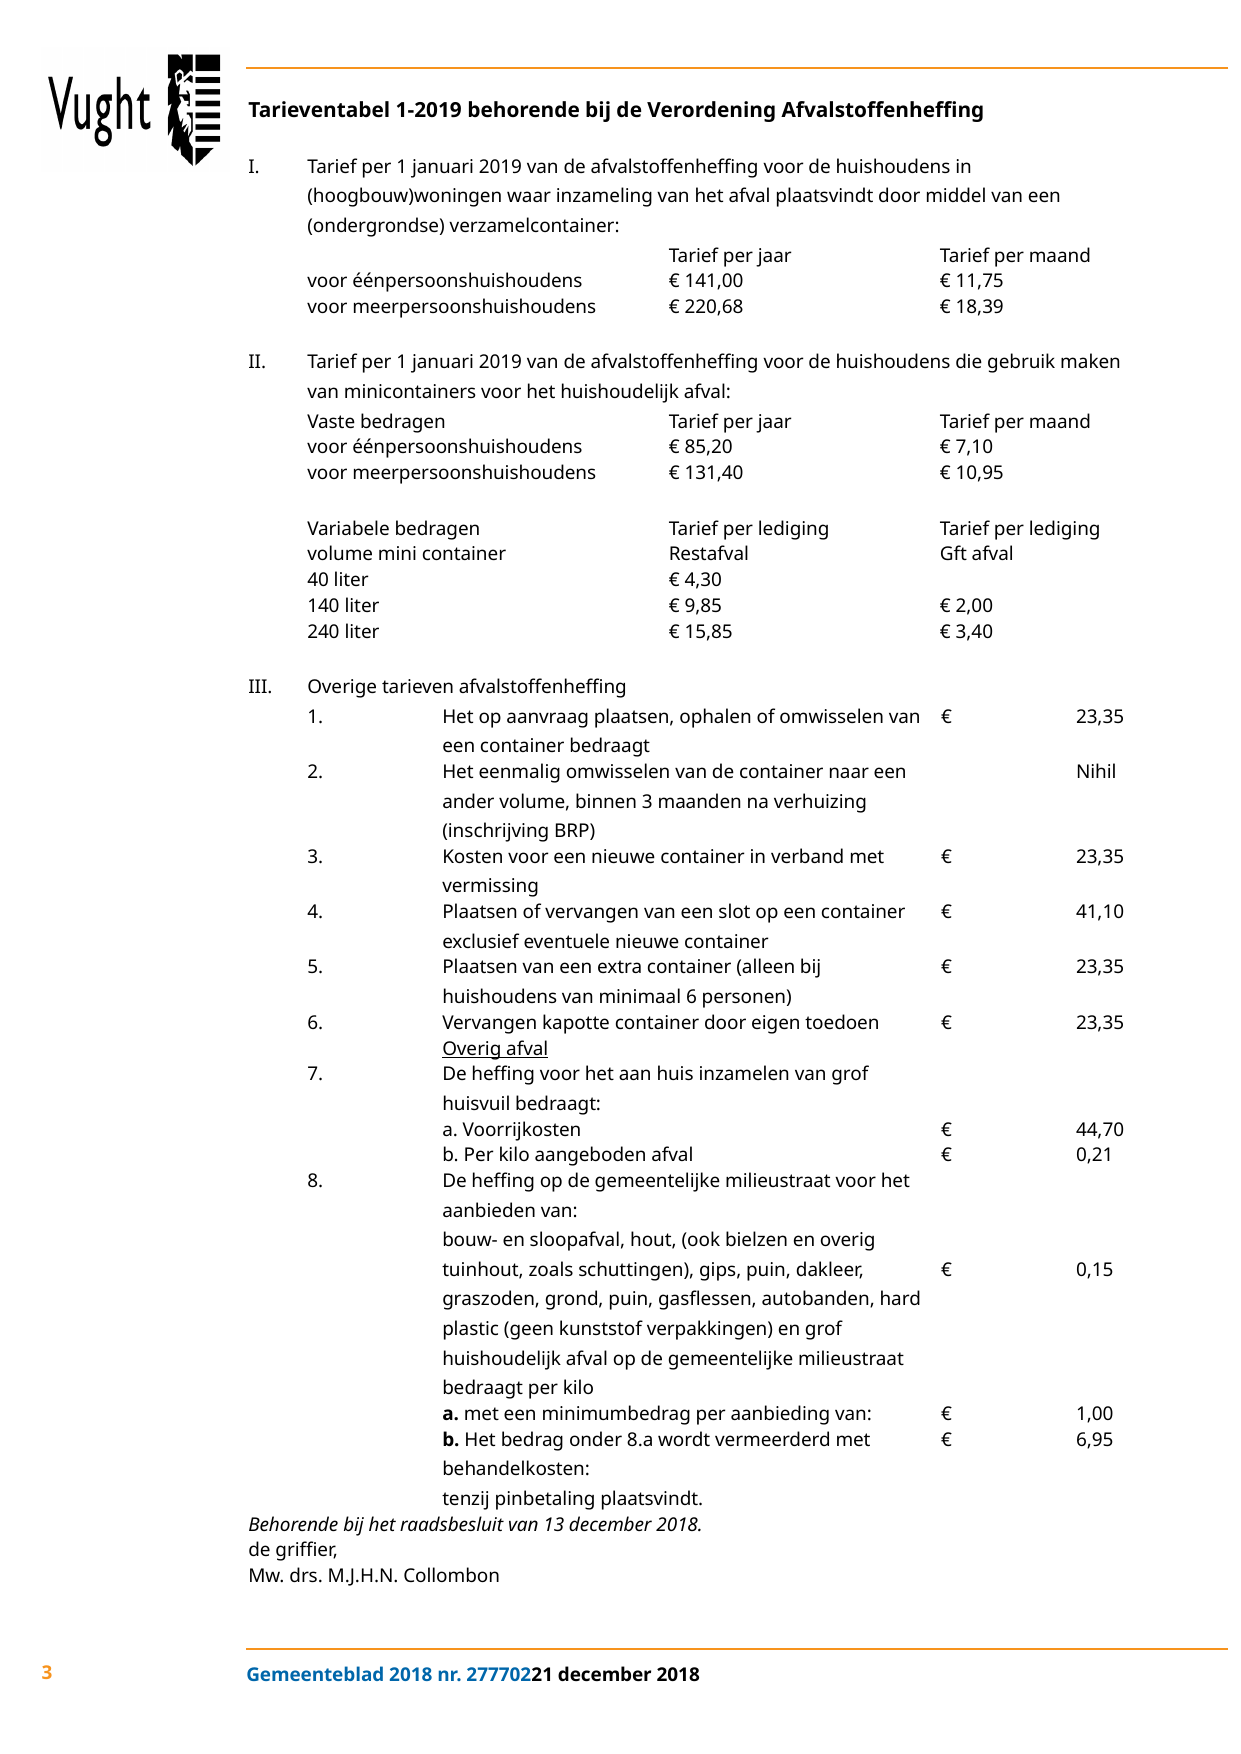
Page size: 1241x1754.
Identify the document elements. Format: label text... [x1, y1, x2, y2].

table_cell 5. [307, 954, 442, 1009]
table_cell € 4,30 [669, 566, 939, 592]
table_cell 41,10 [1076, 899, 1211, 954]
table_cell b. Het bedrag onder 8.a wordt vermeerderd met behandelkosten: tenzij pinbetaling plaatsvindt. [442, 1426, 941, 1511]
table_cell a. met een minimumbedrag per aanbieding van: [442, 1400, 941, 1426]
table_cell Vervangen kapotte container door eigen toedoen [442, 1009, 941, 1035]
table_cell Kosten voor een nieuwe container in verband met vermissing [442, 843, 941, 898]
table_cell Plaatsen of vervangen van een slot op een container exclusief eventuele nieuwe container [442, 899, 941, 954]
table_cell 140 liter [307, 592, 668, 618]
table_cell Overig afval [442, 1035, 941, 1061]
table_cell 3. [307, 843, 442, 898]
table_cell € [941, 1400, 1076, 1426]
table_cell [307, 1426, 442, 1511]
table_cell voor meerpersoonshuishoudens [307, 293, 668, 319]
list Overige tarieven afvalstoffenheffing [248, 673, 1152, 699]
table_header Tarief per jaar [669, 242, 939, 267]
table_cell De heffing op de gemeentelijke milieustraat voor het aanbieden van: bouw- en sloopafval, hout, (ook bielzen en overig tuinhout, zoals schuttingen), gips, puin, dakleer, graszoden, grond, puin, gasflessen, autobanden, hard plastic (geen kunststof verpakkingen) en grof huishoudelijk afval op de gemeentelijke milieustraat bedraagt per kilo [442, 1167, 941, 1400]
table_cell € [941, 1009, 1076, 1035]
table_cell 23,35 [1076, 843, 1211, 898]
table_cell € 7,10 [940, 434, 1211, 459]
text de griffier, [248, 1537, 1152, 1562]
table_header 1. [307, 703, 442, 758]
table_header Tarief per maand [940, 408, 1211, 434]
table_cell 0,15 [1076, 1167, 1211, 1400]
table_cell € 11,75 [940, 268, 1211, 293]
table_cell [307, 1142, 442, 1167]
picture [41, 47, 231, 172]
table_cell Nihil [1076, 758, 1211, 843]
table_cell Plaatsen van een extra container (alleen bij huishoudens van minimaal 6 personen) [442, 954, 941, 1009]
table_cell [1076, 1061, 1211, 1116]
table_cell € [941, 1116, 1076, 1142]
table_cell 8. [307, 1167, 442, 1400]
table_cell € 131,40 [669, 459, 939, 485]
table_cell De heffing voor het aan huis inzamelen van grof huisvuil bedraagt: [442, 1061, 941, 1116]
table_cell [941, 1035, 1076, 1061]
table_cell volume mini container [307, 541, 668, 566]
table_cell 23,35 [1076, 1009, 1211, 1035]
table_cell 44,70 [1076, 1116, 1211, 1142]
table_header Variabele bedragen [307, 515, 668, 541]
table_cell [941, 1061, 1076, 1116]
text Mw. drs. M.J.H.N. Collombon [248, 1562, 1152, 1588]
table_header Tarief per maand [940, 242, 1211, 267]
table_header Tarief per lediging [940, 515, 1211, 541]
table_header [307, 242, 668, 267]
table_cell [307, 1116, 442, 1142]
table_cell € [941, 1426, 1076, 1511]
table_cell Gft afval [940, 541, 1211, 566]
table_header Vaste bedragen [307, 408, 668, 434]
table_cell 0,21 [1076, 1142, 1211, 1167]
table_cell [941, 758, 1076, 843]
list Tarief per 1 januari 2019 van de afvalstoffenheffing voor de huishoudens in (hoogbouw)woningen waar inzameling van het afval plaatsvindt door middel van een (ondergrondse) verzamelcontainer: [248, 153, 1152, 238]
table_header Tarief per jaar [669, 408, 939, 434]
table_cell voor éénpersoonshuishoudens [307, 268, 668, 293]
table_cell € 9,85 [669, 592, 939, 618]
table_header € [941, 703, 1076, 758]
table_cell € 3,40 [940, 618, 1211, 643]
table_cell a. Voorrijkosten [442, 1116, 941, 1142]
table_cell € [941, 1142, 1076, 1167]
table_cell € 2,00 [940, 592, 1211, 618]
table_header 23,35 [1076, 703, 1211, 758]
table_cell € 141,00 [669, 268, 939, 293]
table_cell 2. [307, 758, 442, 843]
text Behorende bij het raadsbesluit van 13 december 2018. [248, 1511, 1152, 1537]
table_cell € 10,95 [940, 459, 1211, 485]
table_cell 240 liter [307, 618, 668, 643]
table_cell 1,00 [1076, 1400, 1211, 1426]
table_cell voor éénpersoonshuishoudens [307, 434, 668, 459]
table_cell € 85,20 [669, 434, 939, 459]
list Tarief per 1 januari 2019 van de afvalstoffenheffing voor de huishoudens die gebruik maken van minicontainers voor het huishoudelijk afval: [248, 349, 1152, 404]
table_cell [307, 1035, 442, 1061]
table_cell [1076, 1035, 1211, 1061]
table_cell 23,35 [1076, 954, 1211, 1009]
table_cell € 220,68 [669, 293, 939, 319]
table_cell € [941, 843, 1076, 898]
table_cell € 18,39 [940, 293, 1211, 319]
table_cell 6. [307, 1009, 442, 1035]
table_cell voor meerpersoonshuishoudens [307, 459, 668, 485]
table_cell € 15,85 [669, 618, 939, 643]
table_cell [940, 566, 1211, 592]
table_header Tarief per lediging [669, 515, 939, 541]
text Tarieventabel 1-2019 behorende bij de Verordening Afvalstoffenheffing [248, 95, 1152, 123]
table_cell 6,95 [1076, 1426, 1211, 1511]
table_header Het op aanvraag plaatsen, ophalen of omwisselen van een container bedraagt [442, 703, 941, 758]
table_cell € [941, 899, 1076, 954]
table_cell 7. [307, 1061, 442, 1116]
table_cell Het eenmalig omwisselen van de container naar een ander volume, binnen 3 maanden na verhuizing (inschrijving BRP) [442, 758, 941, 843]
table_cell 40 liter [307, 566, 668, 592]
table_cell € [941, 1167, 1076, 1400]
table_cell Restafval [669, 541, 939, 566]
table_cell 4. [307, 899, 442, 954]
table_cell b. Per kilo aangeboden afval [442, 1142, 941, 1167]
table_cell [307, 1400, 442, 1426]
table_cell € [941, 954, 1076, 1009]
